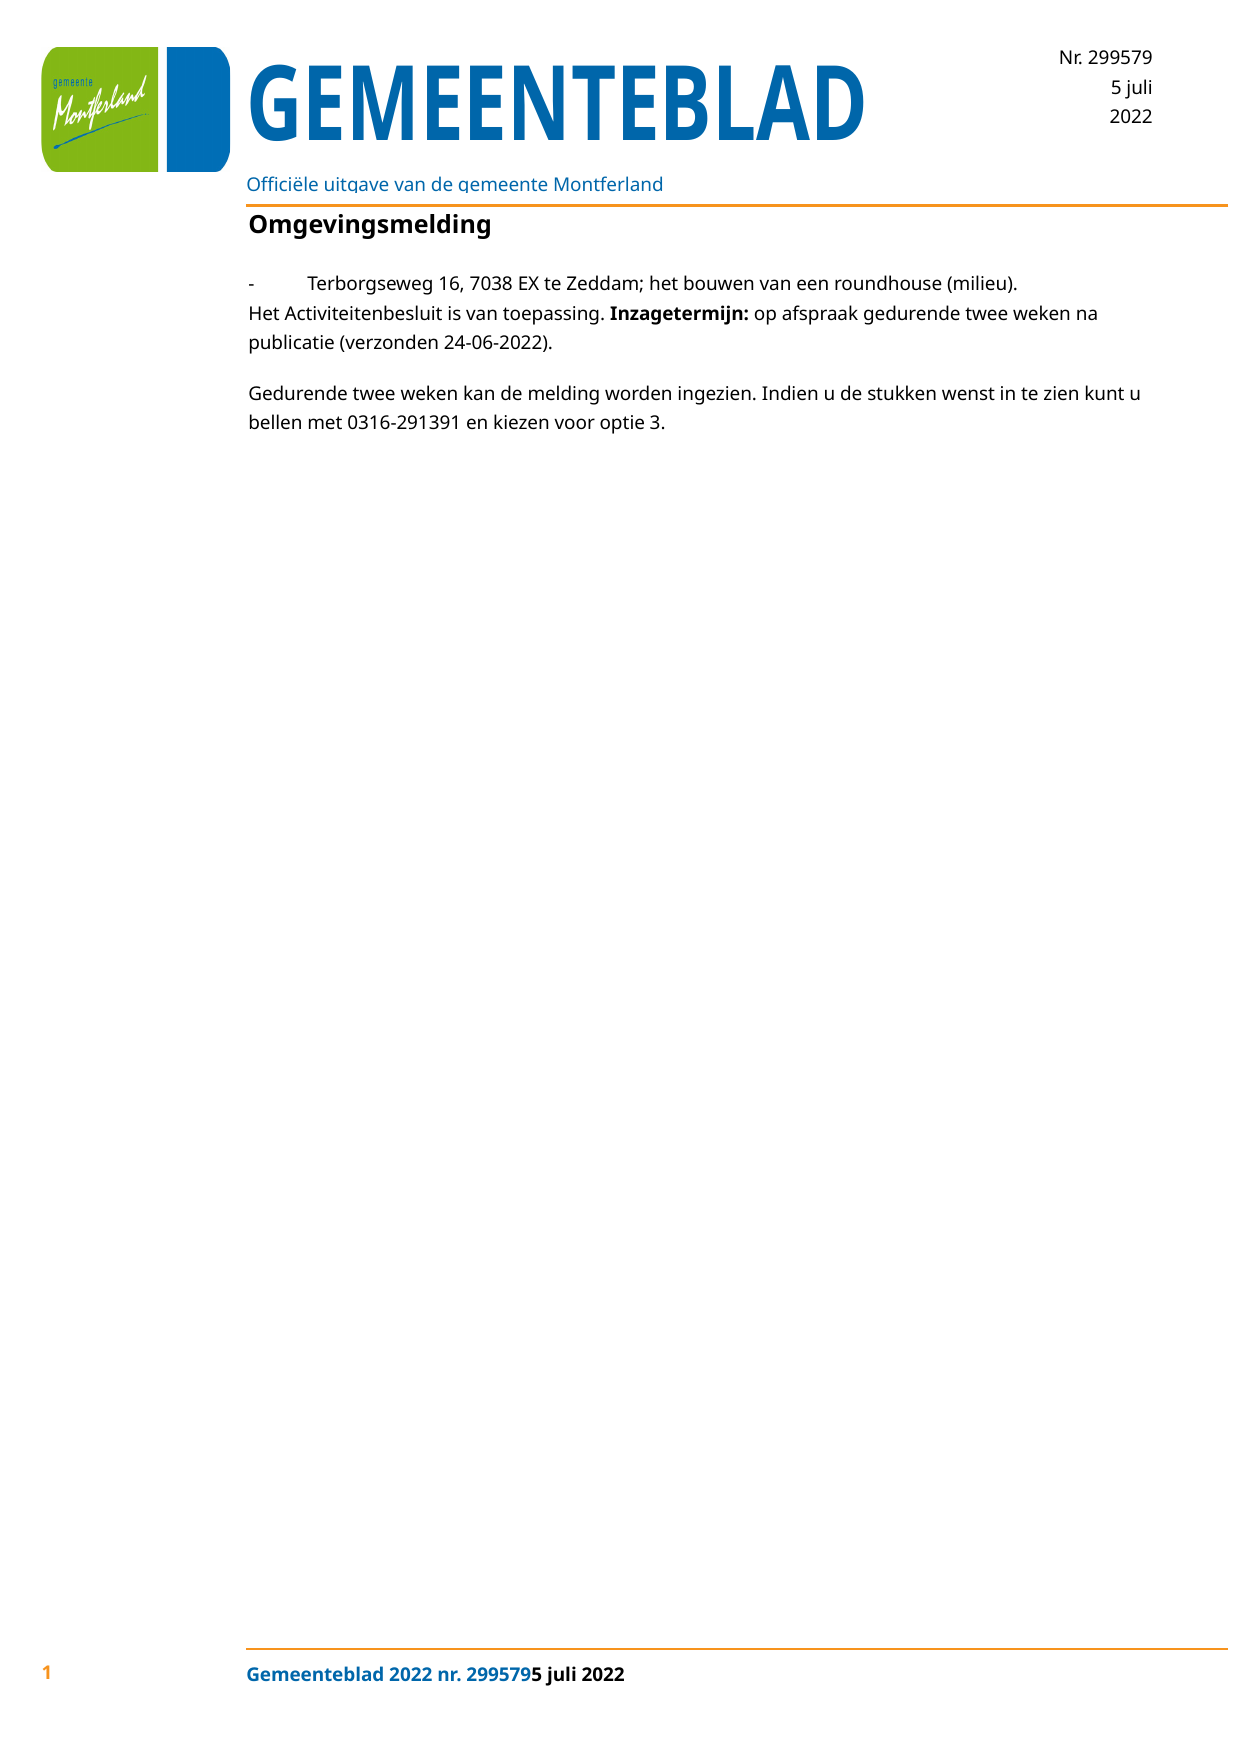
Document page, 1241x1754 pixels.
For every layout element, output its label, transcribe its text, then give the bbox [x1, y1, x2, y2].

text Gedurende twee weken kan de melding worden ingezien. Indien u de stukken wenst in te zien kunt u bellen met 0316-291391 en kiezen voor optie 3. [248, 380, 1152, 435]
text Het Activiteitenbesluit is van toepassing. Inzagetermijn: op afspraak gedurende twee weken na publicatie (verzonden 24-06-2022). [248, 300, 1152, 355]
list Terborgseweg 16, 7038 EX te Zeddam; het bouwen van een roundhouse (milieu). [248, 270, 1152, 296]
text Omgevingsmelding [248, 207, 1152, 241]
picture [41, 47, 231, 172]
